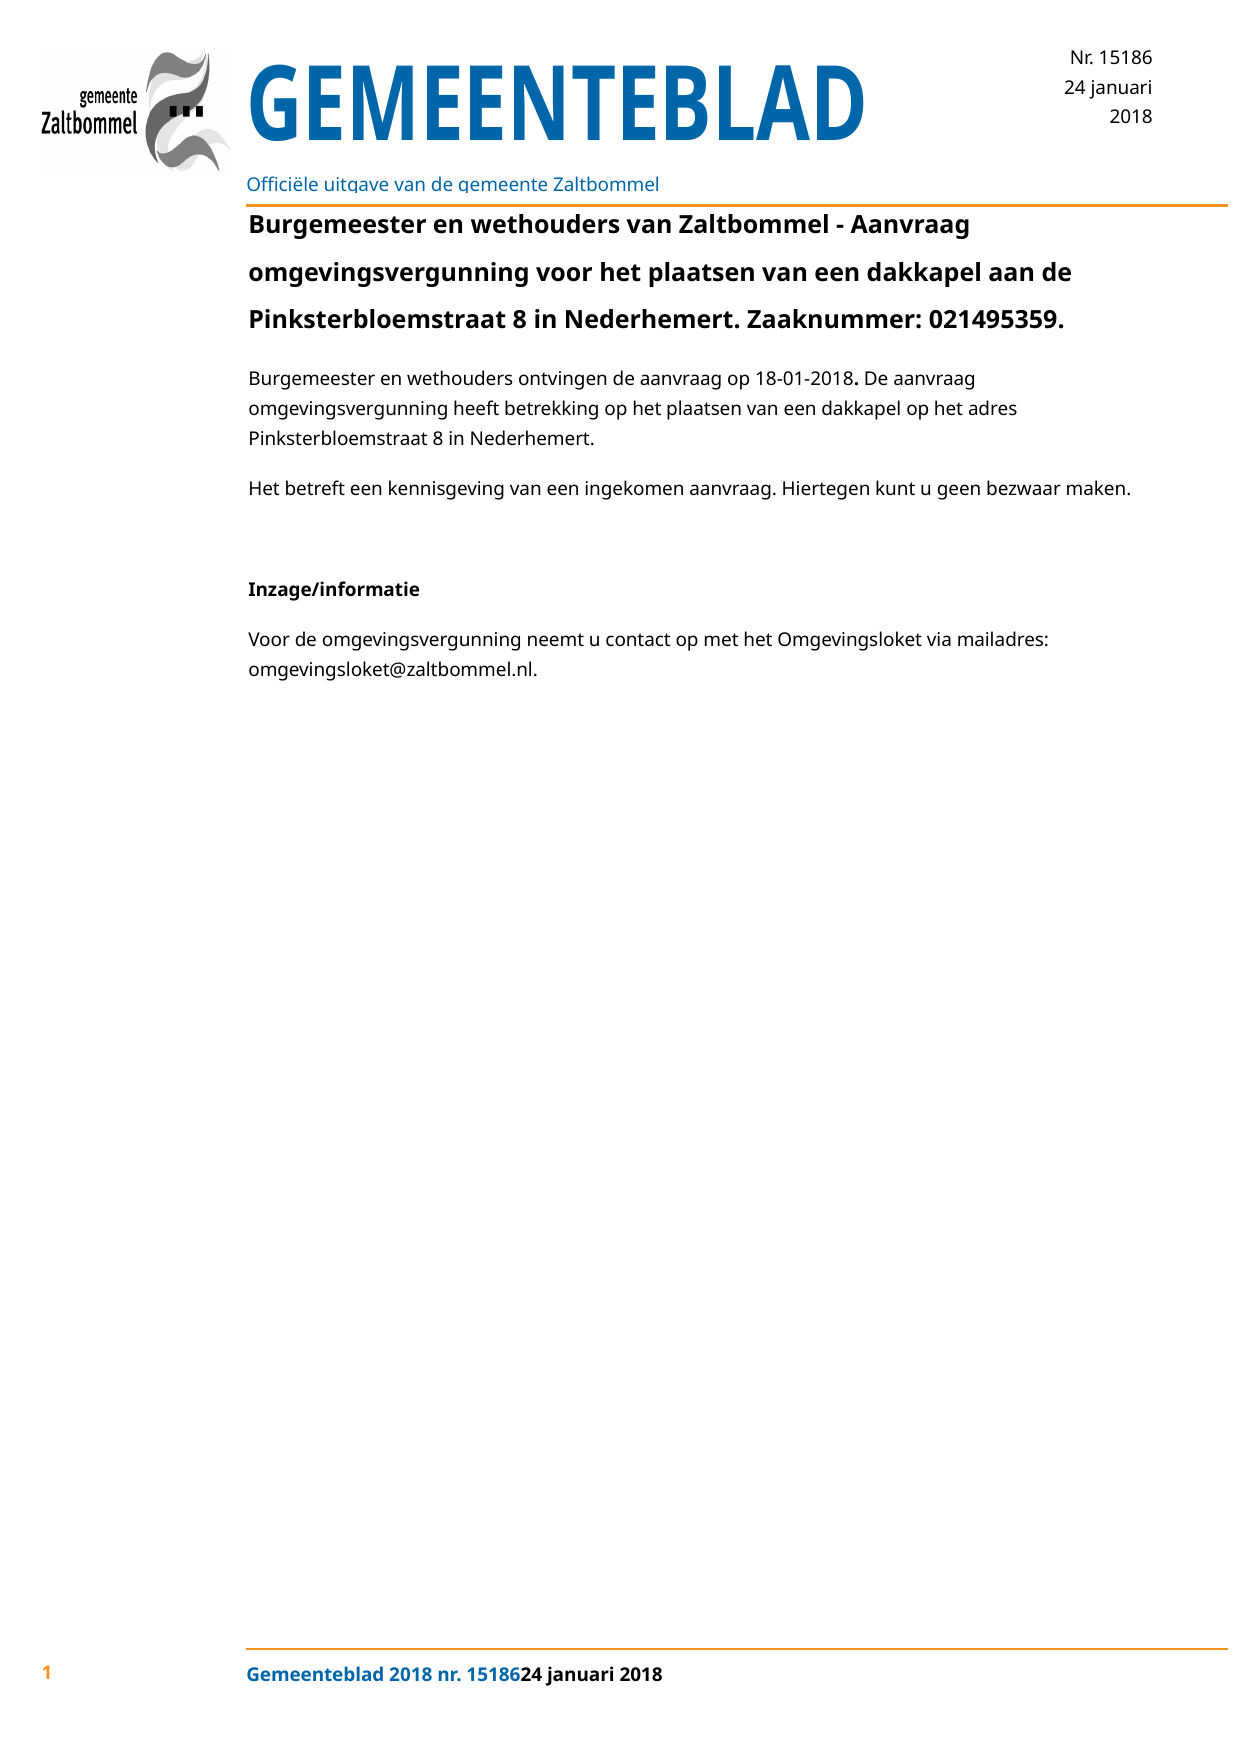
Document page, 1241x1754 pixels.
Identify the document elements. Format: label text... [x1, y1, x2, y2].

text Voor de omgevingsvergunning neemt u contact op met het Omgevingsloket via mailadres: omgevingsloket@zaltbommel.nl. [248, 626, 1152, 682]
text Het betreft een kennisgeving van een ingekomen aanvraag. Hiertegen kunt u geen bezwaar maken. [248, 475, 1152, 501]
text Burgemeester en wethouders van Zaltbommel - Aanvraag omgevingsvergunning voor het plaatsen van een dakkapel aan de Pinksterbloemstraat 8 in Nederhemert. Zaaknummer: 021495359. [248, 207, 1152, 336]
picture [41, 47, 231, 172]
text Inzage/informatie [248, 576, 1152, 602]
text Burgemeester en wethouders ontvingen de aanvraag op 18-01-2018. De aanvraag omgevingsvergunning heeft betrekking op het plaatsen van een dakkapel op het adres Pinksterbloemstraat 8 in Nederhemert. [248, 366, 1152, 450]
